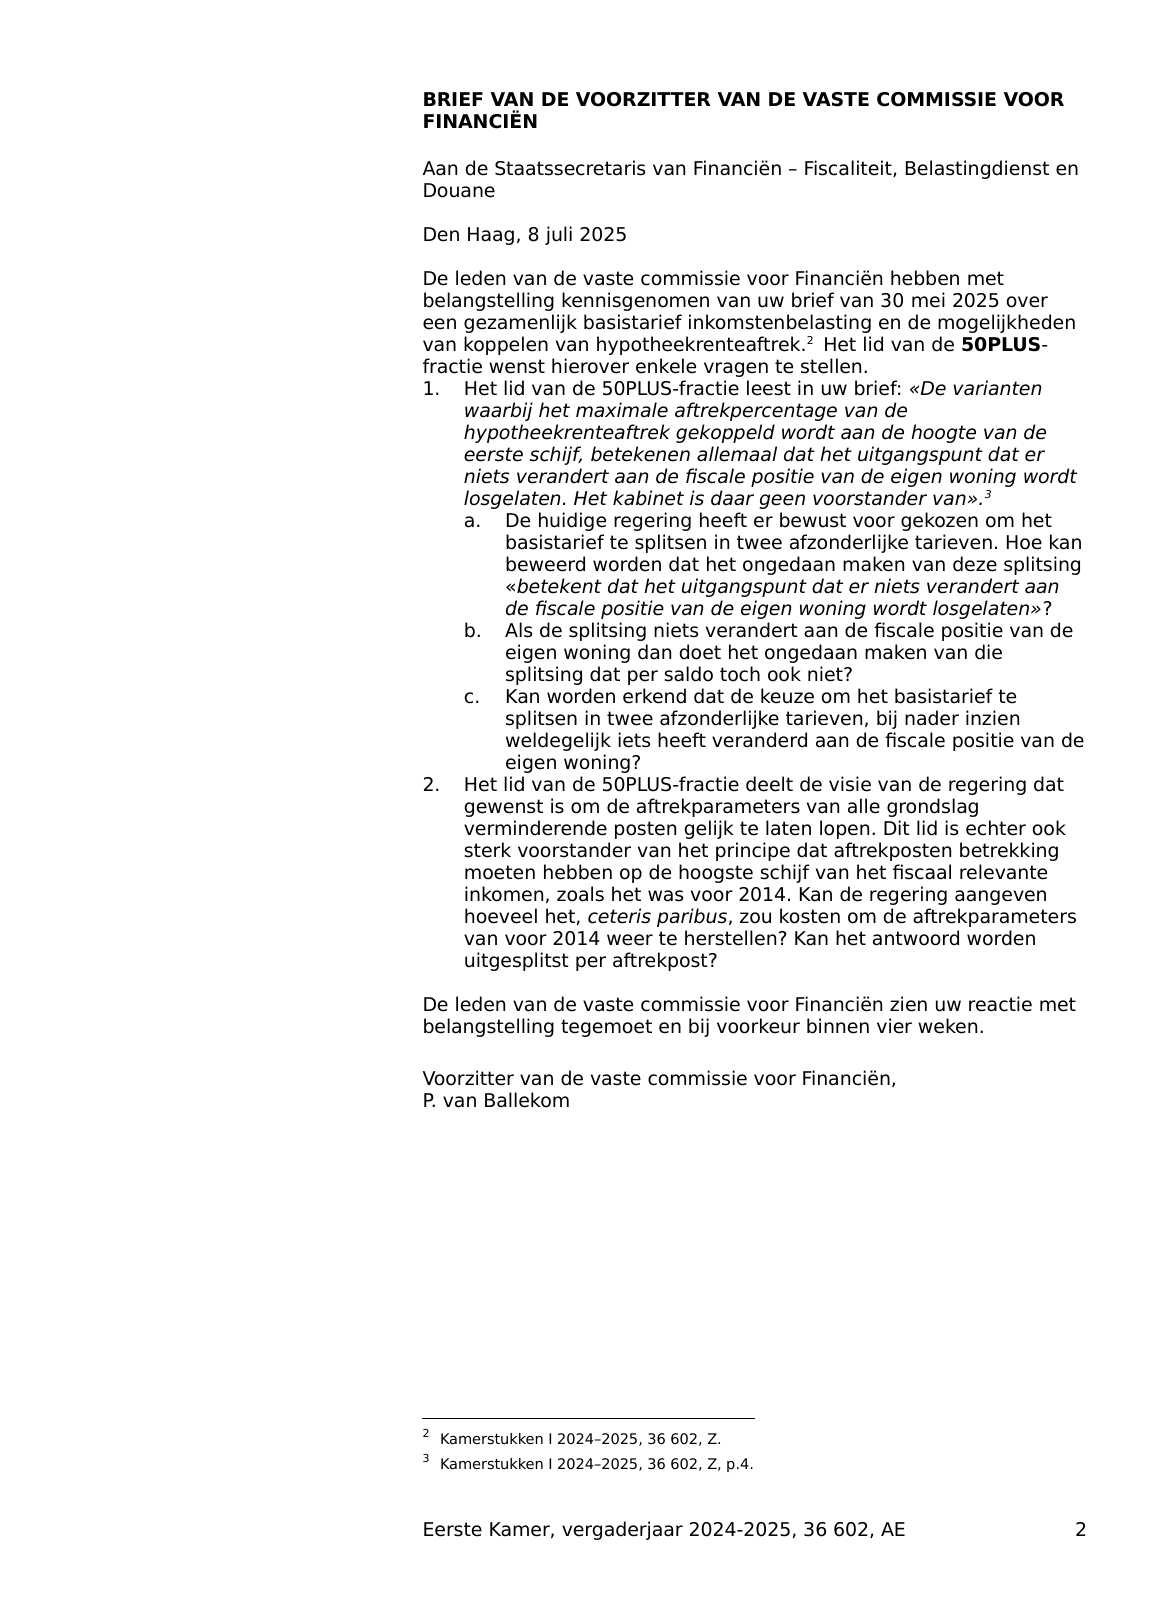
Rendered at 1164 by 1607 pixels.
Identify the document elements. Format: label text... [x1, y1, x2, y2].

text Kamerstukken I 2024–2025, 36 602, Z, p.4. [422, 1452, 1087, 1474]
text 2. Het lid van de 50PLUS-fractie deelt de visie van de regering dat gewenst is om de aftrekparameters van alle grondslag verminderende posten gelijk te laten lopen. Dit lid is echter ook sterk voorstander van het principe dat aftrekposten betrekking moeten hebben op de hoogste schijf van het fiscaal relevante inkomen, zoals het was voor 2014. Kan de regering aangeven hoeveel het, ceteris paribus, zou kosten om de aftrekparameters van voor 2014 weer te herstellen? Kan het antwoord worden uitgesplitst per aftrekpost? [422, 774, 1087, 972]
text Kamerstukken I 2024–2025, 36 602, Z. [422, 1427, 1087, 1449]
text De leden van de vaste commissie voor Financiën zien uw reactie met belangstelling tegemoet en bij voorkeur binnen vier weken. [422, 994, 1087, 1038]
text Voorzitter van de vaste commissie voor Financiën, P. van Ballekom [422, 1068, 1087, 1112]
text Aan de Staatssecretaris van Financiën – Fiscaliteit, Belastingdienst en Douane [422, 158, 1087, 202]
text De leden van de vaste commissie voor Financiën hebben met belangstelling kennisgenomen van uw brief van 30 mei 2025 over een gezamenlijk basistarief inkomstenbelasting en de mogelijkheden van koppelen van hypotheekrenteaftrek. Het lid van de 50PLUS-fractie wenst hierover enkele vragen te stellen. [422, 268, 1087, 378]
text c. Kan worden erkend dat de keuze om het basistarief te splitsen in twee afzonderlijke tarieven, bij nader inzien weldegelijk iets heeft veranderd aan de fiscale positie van de eigen woning? [464, 686, 1087, 774]
text b. Als de splitsing niets verandert aan de fiscale positie van de eigen woning dan doet het ongedaan maken van die splitsing dat per saldo toch ook niet? [464, 620, 1087, 686]
subtitle BRIEF VAN DE VOORZITTER VAN DE VASTE COMMISSIE VOOR FINANCIËN [422, 89, 1087, 133]
text 1. Het lid van de 50PLUS-fractie leest in uw brief: «De varianten waarbij het maximale aftrekpercentage van de hypotheekrenteaftrek gekoppeld wordt aan de hoogte van de eerste schijf, betekenen allemaal dat het uitgangspunt dat er niets verandert aan de fiscale positie van de eigen woning wordt losgelaten. Het kabinet is daar geen voorstander van». [422, 378, 1087, 510]
text a. De huidige regering heeft er bewust voor gekozen om het basistarief te splitsen in twee afzonderlijke tarieven. Hoe kan beweerd worden dat het ongedaan maken van deze splitsing «betekent dat het uitgangspunt dat er niets verandert aan de fiscale positie van de eigen woning wordt losgelaten»? [464, 510, 1087, 620]
text Den Haag, 8 juli 2025 [422, 224, 1087, 246]
